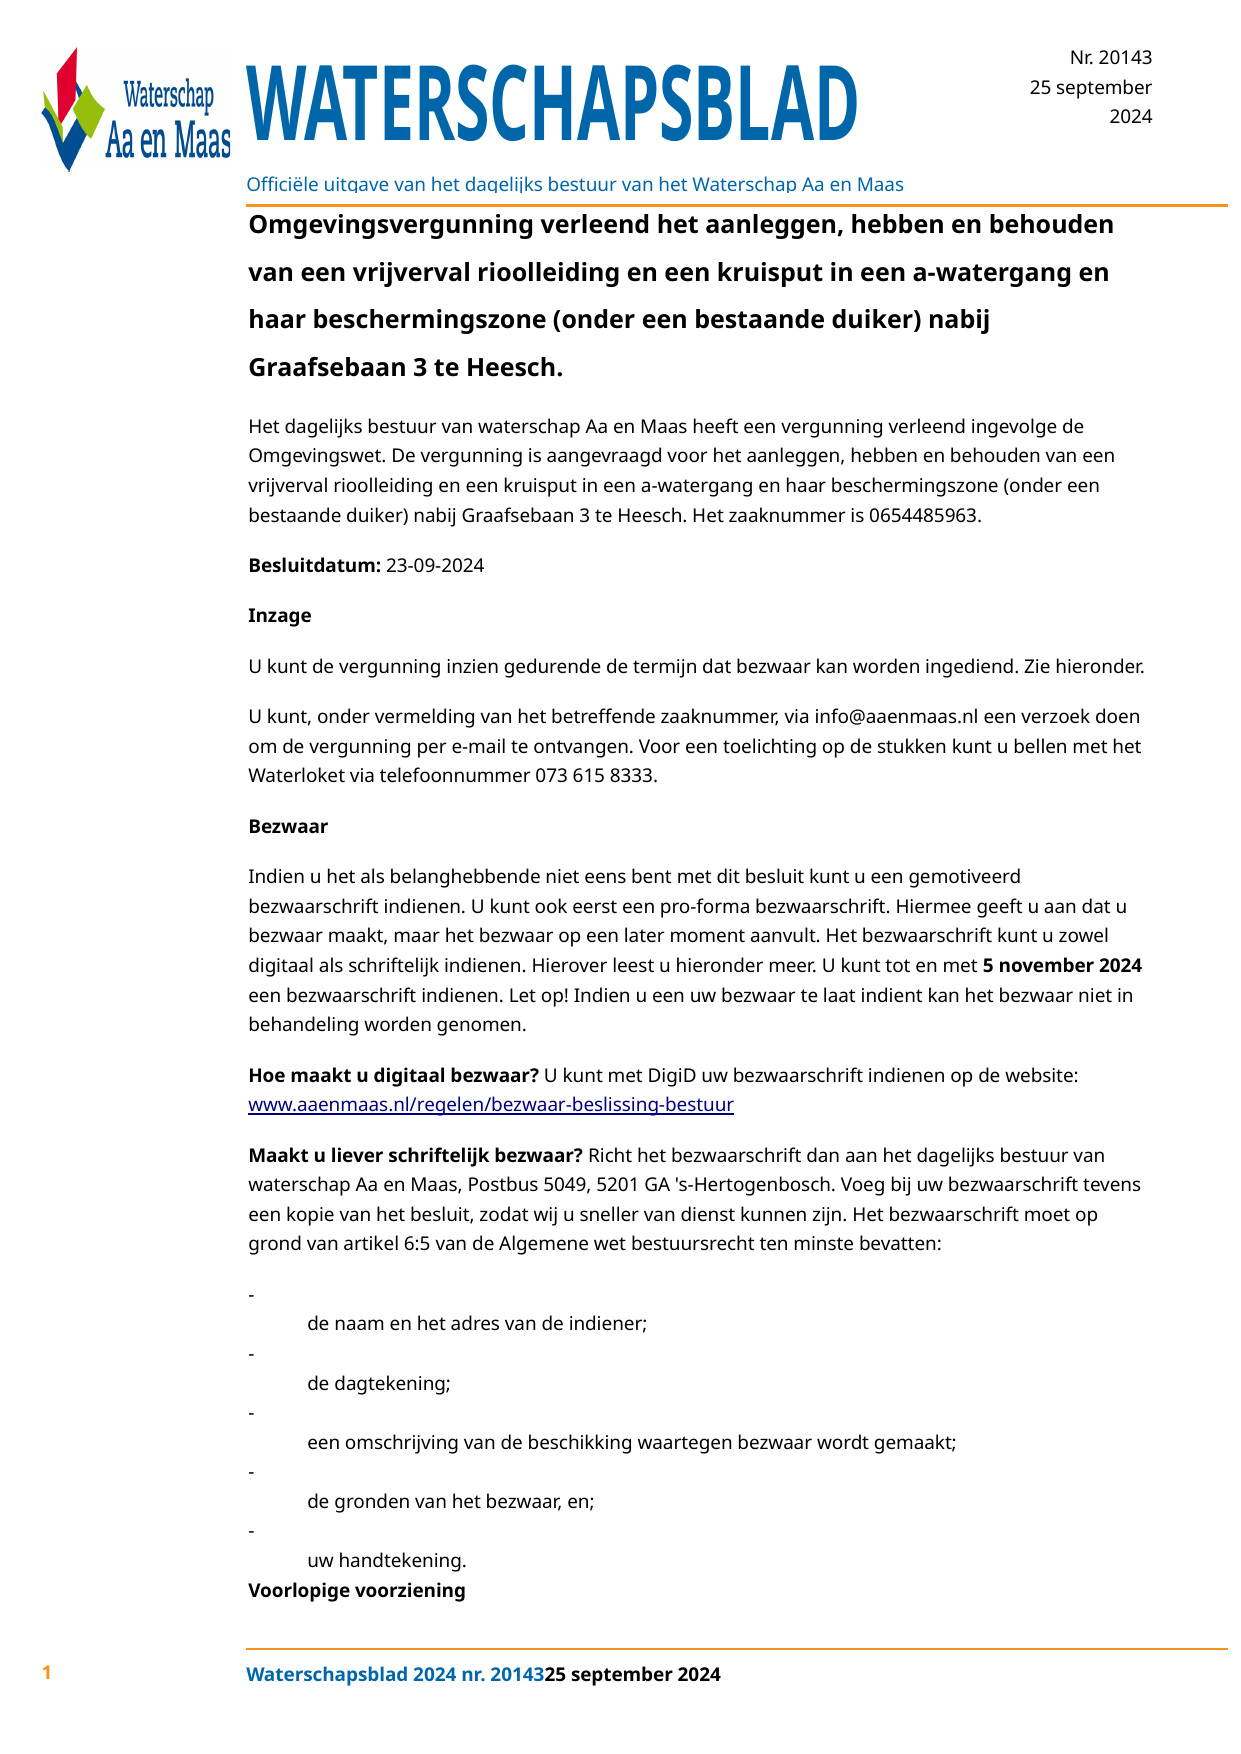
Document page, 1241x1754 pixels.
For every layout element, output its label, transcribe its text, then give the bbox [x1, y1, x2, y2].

text Besluitdatum: 23-09-2024 [248, 552, 1152, 578]
text Hoe maakt u digitaal bezwaar? U kunt met DigiD uw bezwaarschrift indienen op de website: www.aaenmaas.nl/regelen/bezwaar-beslissing-bestuur [248, 1062, 1152, 1117]
text Omgevingsvergunning verleend het aanleggen, hebben en behouden van een vrijverval rioolleiding en een kruisput in een a-watergang en haar beschermingszone (onder een bestaande duiker) nabij Graafsebaan 3 te Heesch. [248, 207, 1152, 384]
list uw handtekening. [248, 1547, 1152, 1573]
list de naam en het adres van de indiener; [248, 1311, 1152, 1336]
list een omschrijving van de beschikking waartegen bezwaar wordt gemaakt; [248, 1429, 1152, 1455]
text Maakt u liever schriftelijk bezwaar? Richt het bezwaarschrift dan aan het dagelijks bestuur van waterschap Aa en Maas, Postbus 5049, 5201 GA 's-Hertogenbosch. Voeg bij uw bezwaarschrift tevens een kopie van het besluit, zodat wij u sneller van dienst kunnen zijn. Het bezwaarschrift moet op grond van artikel 6:5 van de Algemene wet bestuursrecht ten minste bevatten: [248, 1142, 1152, 1256]
list de dagtekening; [248, 1370, 1152, 1396]
picture [41, 47, 231, 172]
text Voorlopige voorziening [248, 1577, 1152, 1603]
text U kunt, onder vermelding van het betreffende zaaknummer, via info@aaenmaas.nl een verzoek doen om de vergunning per e-mail te ontvangen. Voor een toelichting op de stukken kunt u bellen met het Waterloket via telefoonnummer 073 615 8333. [248, 703, 1152, 788]
text Indien u het als belanghebbende niet eens bent met dit besluit kunt u een gemotiveerd bezwaarschrift indienen. U kunt ook eerst een pro-forma bezwaarschrift. Hiermee geeft u aan dat u bezwaar maakt, maar het bezwaar op een later moment aanvult. Het bezwaarschrift kunt u zowel digitaal als schriftelijk indienen. Hierover leest u hieronder meer. U kunt tot en met 5 november 2024 een bezwaarschrift indienen. Let op! Indien u een uw bezwaar te laat indient kan het bezwaar niet in behandeling worden genomen. [248, 863, 1152, 1037]
text Inzage [248, 603, 1152, 628]
text Bezwaar [248, 813, 1152, 839]
text U kunt de vergunning inzien gedurende de termijn dat bezwaar kan worden ingediend. Zie hieronder. [248, 653, 1152, 679]
text Het dagelijks bestuur van waterschap Aa en Maas heeft een vergunning verleend ingevolge de Omgevingswet. De vergunning is aangevraagd voor het aanleggen, hebben en behouden van een vrijverval rioolleiding en een kruisput in een a-watergang en haar beschermingszone (onder een bestaande duiker) nabij Graafsebaan 3 te Heesch. Het zaaknummer is 0654485963. [248, 413, 1152, 528]
list de gronden van het bezwaar, en; [248, 1488, 1152, 1514]
